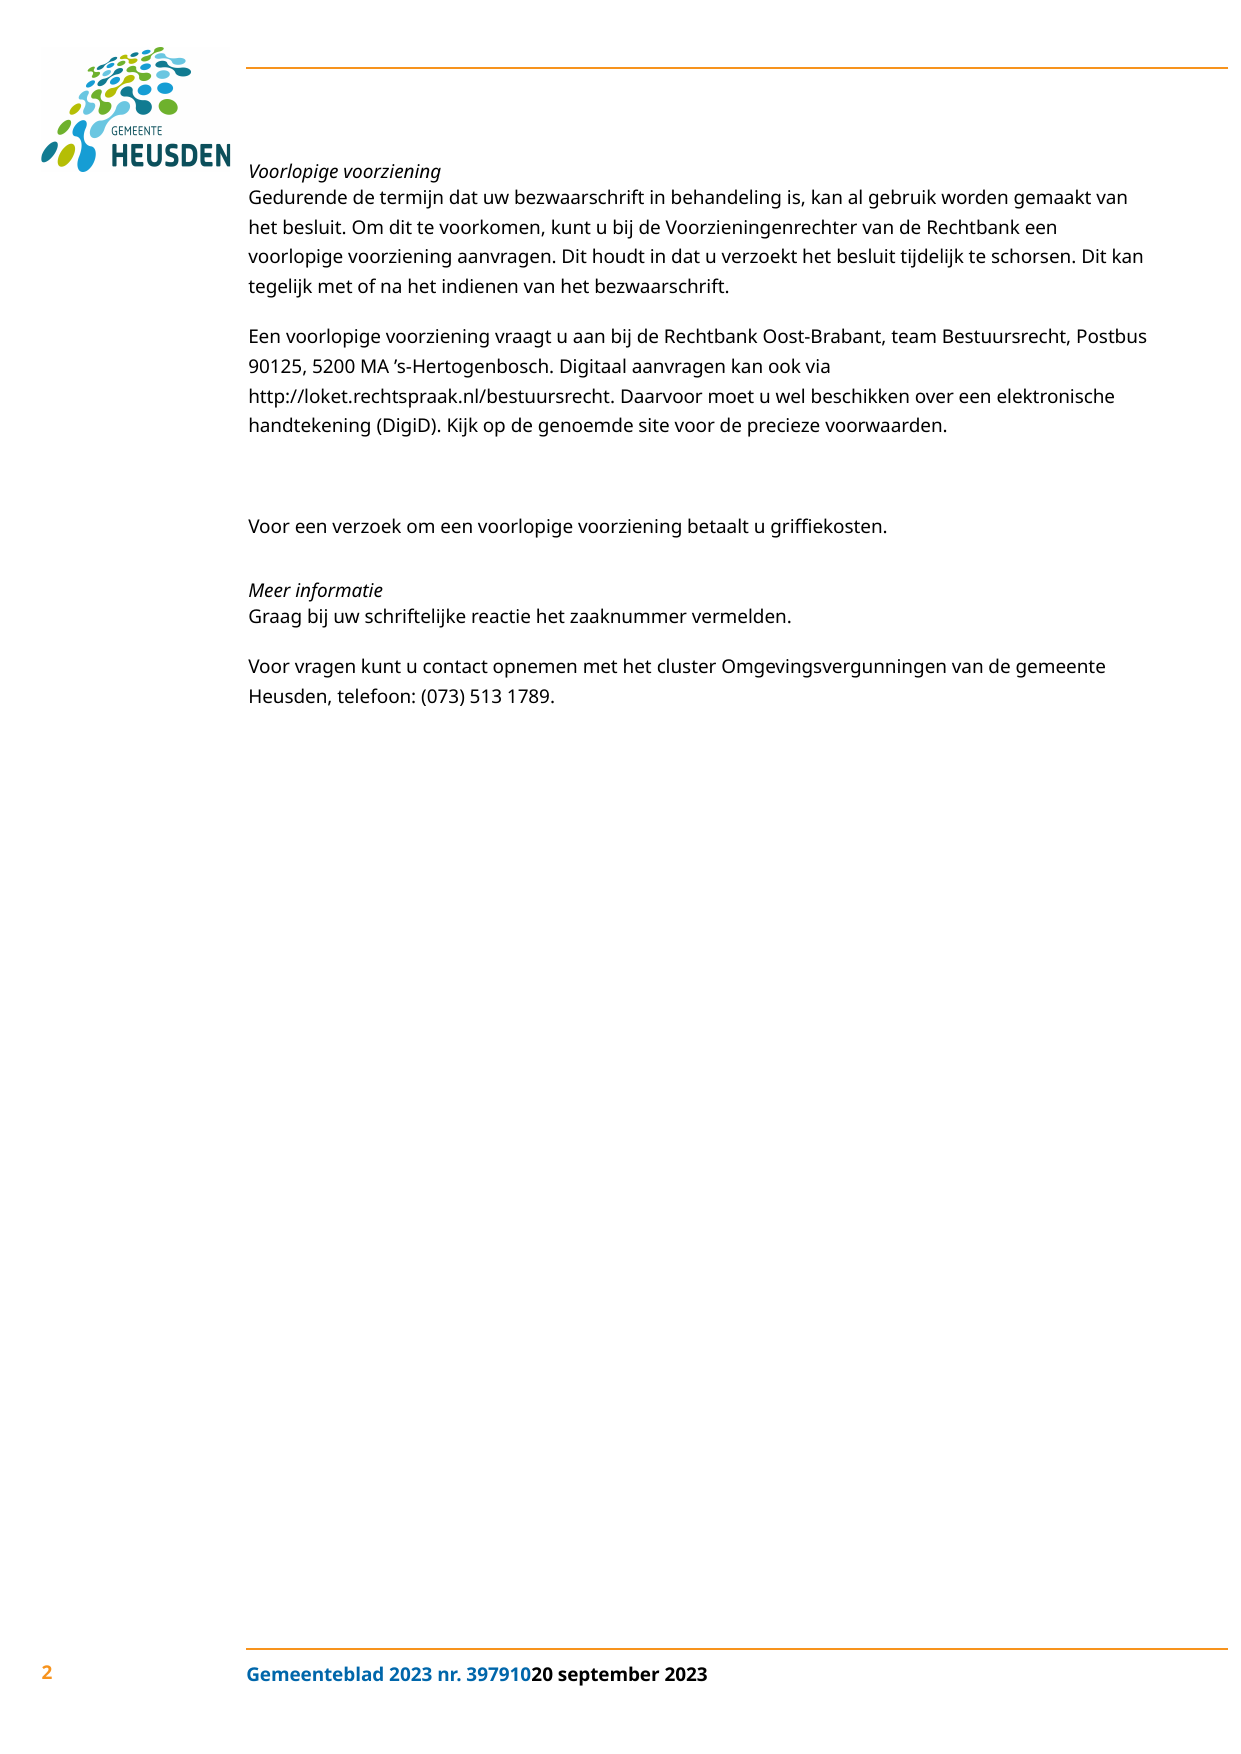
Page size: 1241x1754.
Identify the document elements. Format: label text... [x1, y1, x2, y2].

text Voor een verzoek om een voorlopige voorziening betaalt u griffiekosten. [248, 513, 1152, 539]
picture [41, 47, 231, 172]
text Graag bij uw schriftelijke reactie het zaaknummer vermelden. [248, 603, 1152, 629]
text Gedurende de termijn dat uw bezwaarschrift in behandeling is, kan al gebruik worden gemaakt van het besluit. Om dit te voorkomen, kunt u bij de Voorzieningenrechter van de Rechtbank een voorlopige voorziening aanvragen. Dit houdt in dat u verzoekt het besluit tijdelijk te schorsen. Dit kan tegelijk met of na het indienen van het bezwaarschrift. [248, 184, 1152, 299]
text Voorlopige voorziening [248, 159, 1152, 184]
text Een voorlopige voorziening vraagt u aan bij de Rechtbank Oost-Brabant, team Bestuursrecht, Postbus 90125, 5200 MA ’s-Hertogenbosch. Digitaal aanvragen kan ook via http://loket.rechtspraak.nl/bestuursrecht. Daarvoor moet u wel beschikken over een elektronische handtekening (DigiD). Kijk op de genoemde site voor de precieze voorwaarden. [248, 324, 1152, 438]
text Voor vragen kunt u contact opnemen met het cluster Omgevingsvergunningen van de gemeente Heusden, telefoon: (073) 513 1789. [248, 653, 1152, 709]
text Meer informatie [248, 577, 1152, 603]
